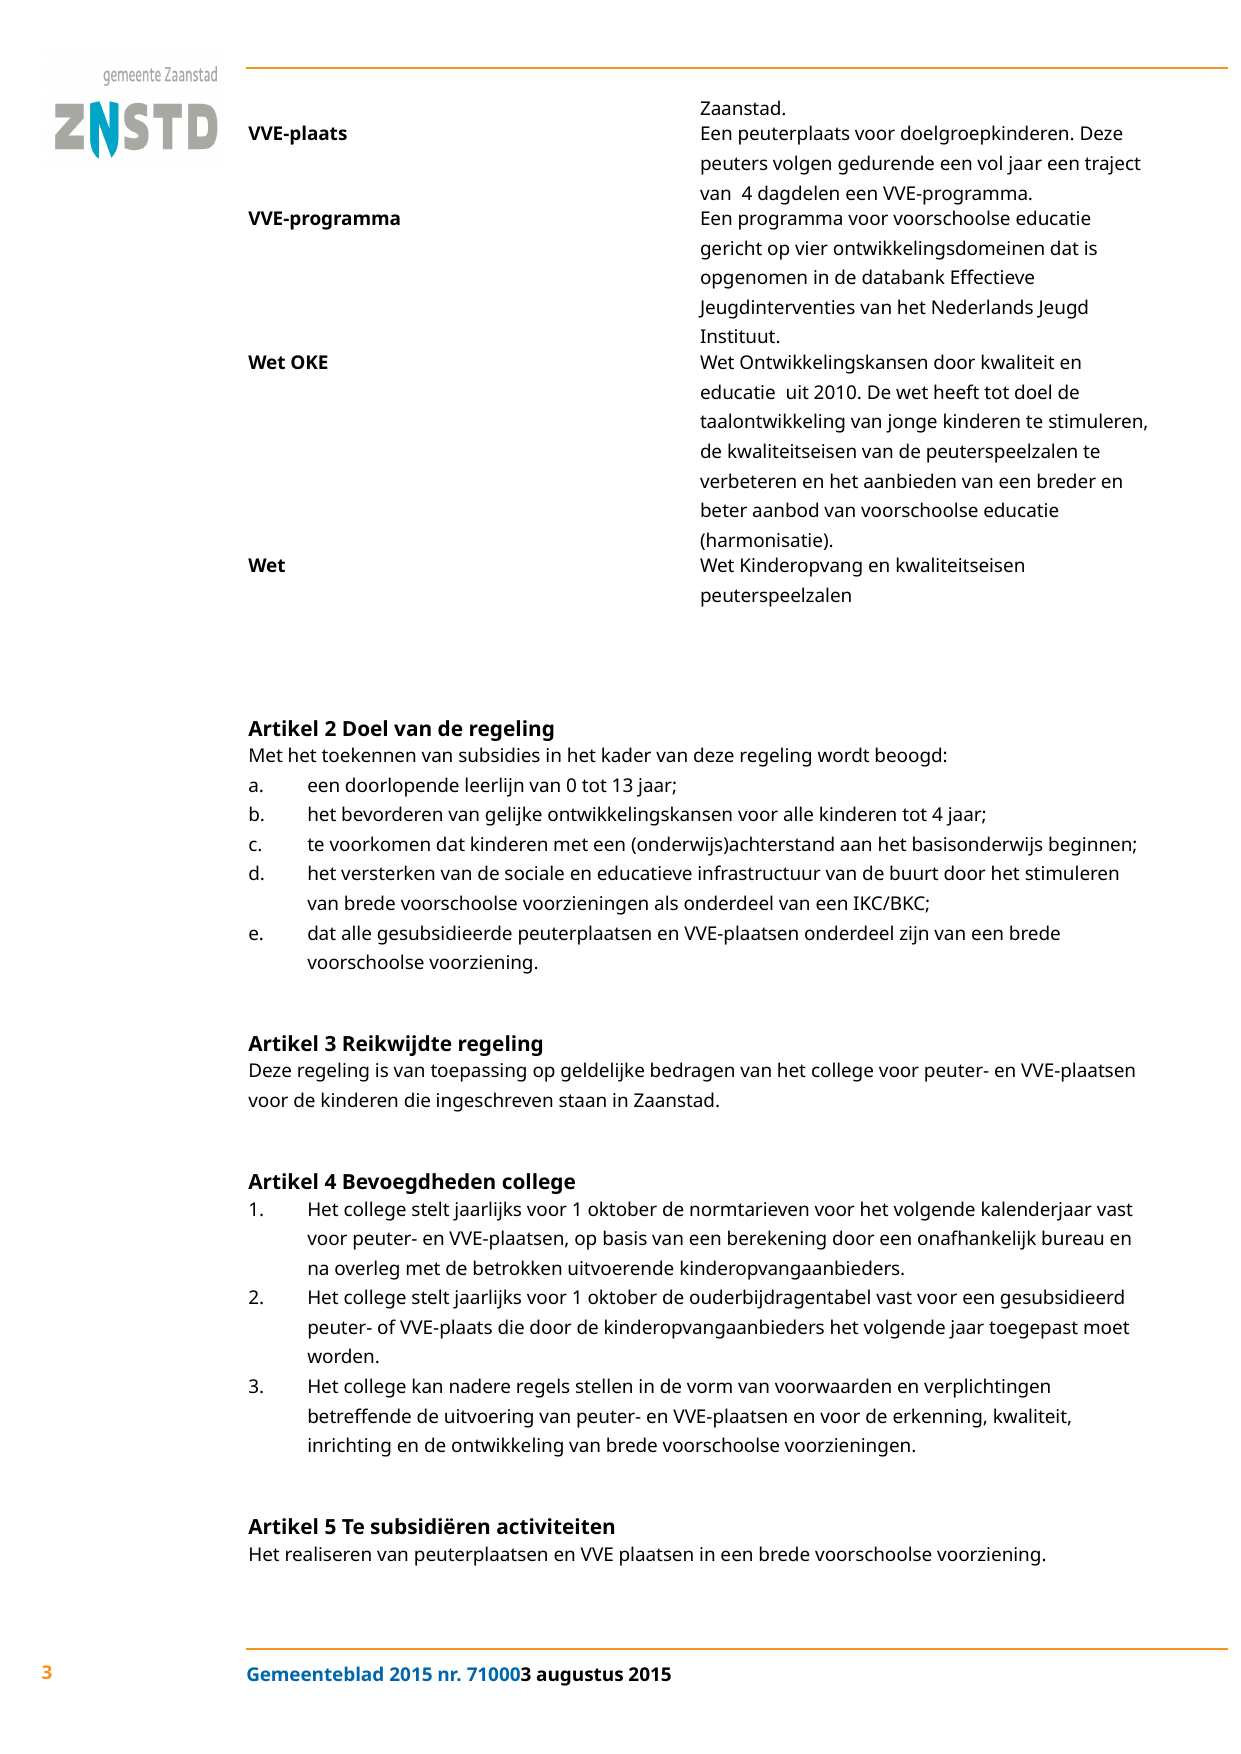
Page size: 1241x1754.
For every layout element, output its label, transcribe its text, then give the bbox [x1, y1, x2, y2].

list dat alle gesubsidieerde peuterplaatsen en VVE-plaatsen onderdeel zijn van een brede voorschoolse voorziening. [248, 920, 1152, 975]
text Artikel 2 Doel van de regeling [248, 714, 1152, 742]
text Met het toekennen van subsidies in het kader van deze regeling wordt beoogd: [248, 742, 1152, 768]
list Het college stelt jaarlijks voor 1 oktober de ouderbijdragentabel vast voor een gesubsidieerd peuter- of VVE-plaats die door de kinderopvangaanbieders het volgende jaar toegepast moet worden. [248, 1284, 1152, 1369]
table_cell Een peuterplaats voor doelgroepkinderen. Deze peuters volgen gedurende een vol jaar een traject van 4 dagdelen een VVE-programma. [700, 121, 1152, 205]
table_cell [248, 95, 700, 121]
table_cell Wet Ontwikkelingskansen door kwaliteit en educatie uit 2010. De wet heeft tot doel de taalontwikkeling van jonge kinderen te stimuleren, de kwaliteitseisen van de peuterspeelzalen te verbeteren en het aanbieden van een breder en beter aanbod van voorschoolse educatie (harmonisatie). [700, 350, 1152, 553]
table_cell VVE-programma [248, 205, 700, 349]
list een doorlopende leerlijn van 0 tot 13 jaar; [248, 772, 1152, 797]
list Het college kan nadere regels stellen in de vorm van voorwaarden en verplichtingen betreffende de uitvoering van peuter- en VVE-plaatsen en voor de erkenning, kwaliteit, inrichting en de ontwikkeling van brede voorschoolse voorzieningen. [248, 1373, 1152, 1458]
picture [41, 47, 231, 172]
table_cell Zaanstad. [700, 95, 1152, 121]
list Het college stelt jaarlijks voor 1 oktober de normtarieven voor het volgende kalenderjaar vast voor peuter- en VVE-plaatsen, op basis van een berekening door een onafhankelijk bureau en na overleg met de betrokken uitvoerende kinderopvangaanbieders. [248, 1196, 1152, 1281]
text Het realiseren van peuterplaatsen en VVE plaatsen in een brede voorschoolse voorziening. [248, 1541, 1152, 1567]
table_cell Een programma voor voorschoolse educatie gericht op vier ontwikkelingsdomeinen dat is opgenomen in de databank Effectieve Jeugdinterventies van het Nederlands Jeugd Instituut. [700, 205, 1152, 349]
table_cell Wet Kinderopvang en kwaliteitseisen peuterspeelzalen [700, 553, 1152, 608]
text Deze regeling is van toepassing op geldelijke bedragen van het college voor peuter- en VVE-plaatsen voor de kinderen die ingeschreven staan in Zaanstad. [248, 1058, 1152, 1113]
text Artikel 5 Te subsidiëren activiteiten [248, 1512, 1152, 1541]
table_cell VVE-plaats [248, 121, 700, 205]
list het bevorderen van gelijke ontwikkelingskansen voor alle kinderen tot 4 jaar; [248, 801, 1152, 827]
table_cell Wet OKE [248, 350, 700, 553]
text Artikel 4 Bevoegdheden college [248, 1167, 1152, 1196]
list het versterken van de sociale en educatieve infrastructuur van de buurt door het stimuleren van brede voorschoolse voorzieningen als onderdeel van een IKC/BKC; [248, 861, 1152, 916]
table_cell Wet [248, 553, 700, 608]
text Artikel 3 Reikwijdte regeling [248, 1029, 1152, 1058]
list te voorkomen dat kinderen met een (onderwijs)achterstand aan het basisonderwijs beginnen; [248, 831, 1152, 857]
